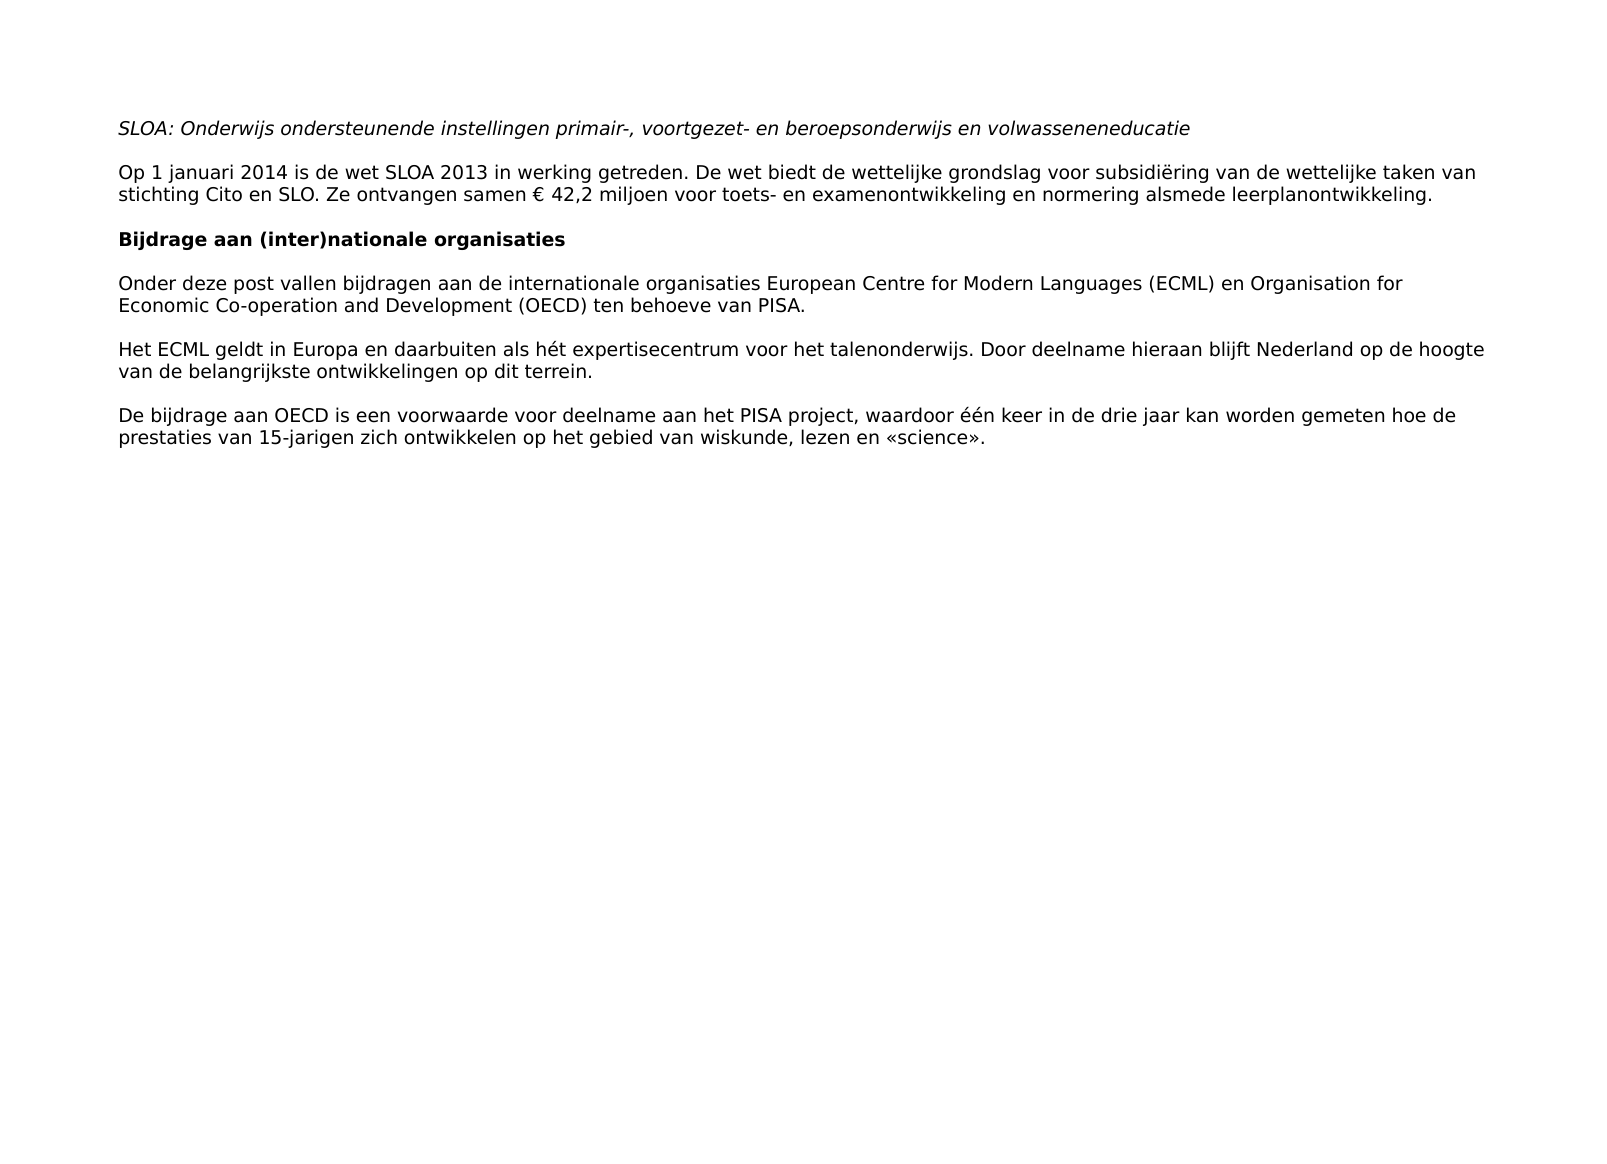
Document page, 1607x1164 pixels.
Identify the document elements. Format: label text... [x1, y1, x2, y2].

subtitle Bijdrage aan (inter)nationale organisaties [118, 228, 1488, 250]
text De bijdrage aan OECD is een voorwaarde voor deelname aan het PISA project, waardoor één keer in de drie jaar kan worden gemeten hoe de prestaties van 15-jarigen zich ontwikkelen op het gebied van wiskunde, lezen en «science». [118, 405, 1488, 449]
text Onder deze post vallen bijdragen aan de internationale organisaties European Centre for Modern Languages (ECML) en Organisation for Economic Co-operation and Development (OECD) ten behoeve van PISA. [118, 273, 1488, 317]
text Op 1 januari 2014 is de wet SLOA 2013 in werking getreden. De wet biedt de wettelijke grondslag voor subsidiëring van de wettelijke taken van stichting Cito en SLO. Ze ontvangen samen € 42,2 miljoen voor toets- en examenontwikkeling en normering alsmede leerplanontwikkeling. [118, 162, 1488, 206]
text Het ECML geldt in Europa en daarbuiten als hét expertisecentrum voor het talenonderwijs. Door deelname hieraan blijft Nederland op de hoogte van de belangrijkste ontwikkelingen op dit terrein. [118, 339, 1488, 383]
subtitle SLOA: Onderwijs ondersteunende instellingen primair-, voortgezet- en beroepsonderwijs en volwasseneneducatie [118, 118, 1488, 140]
